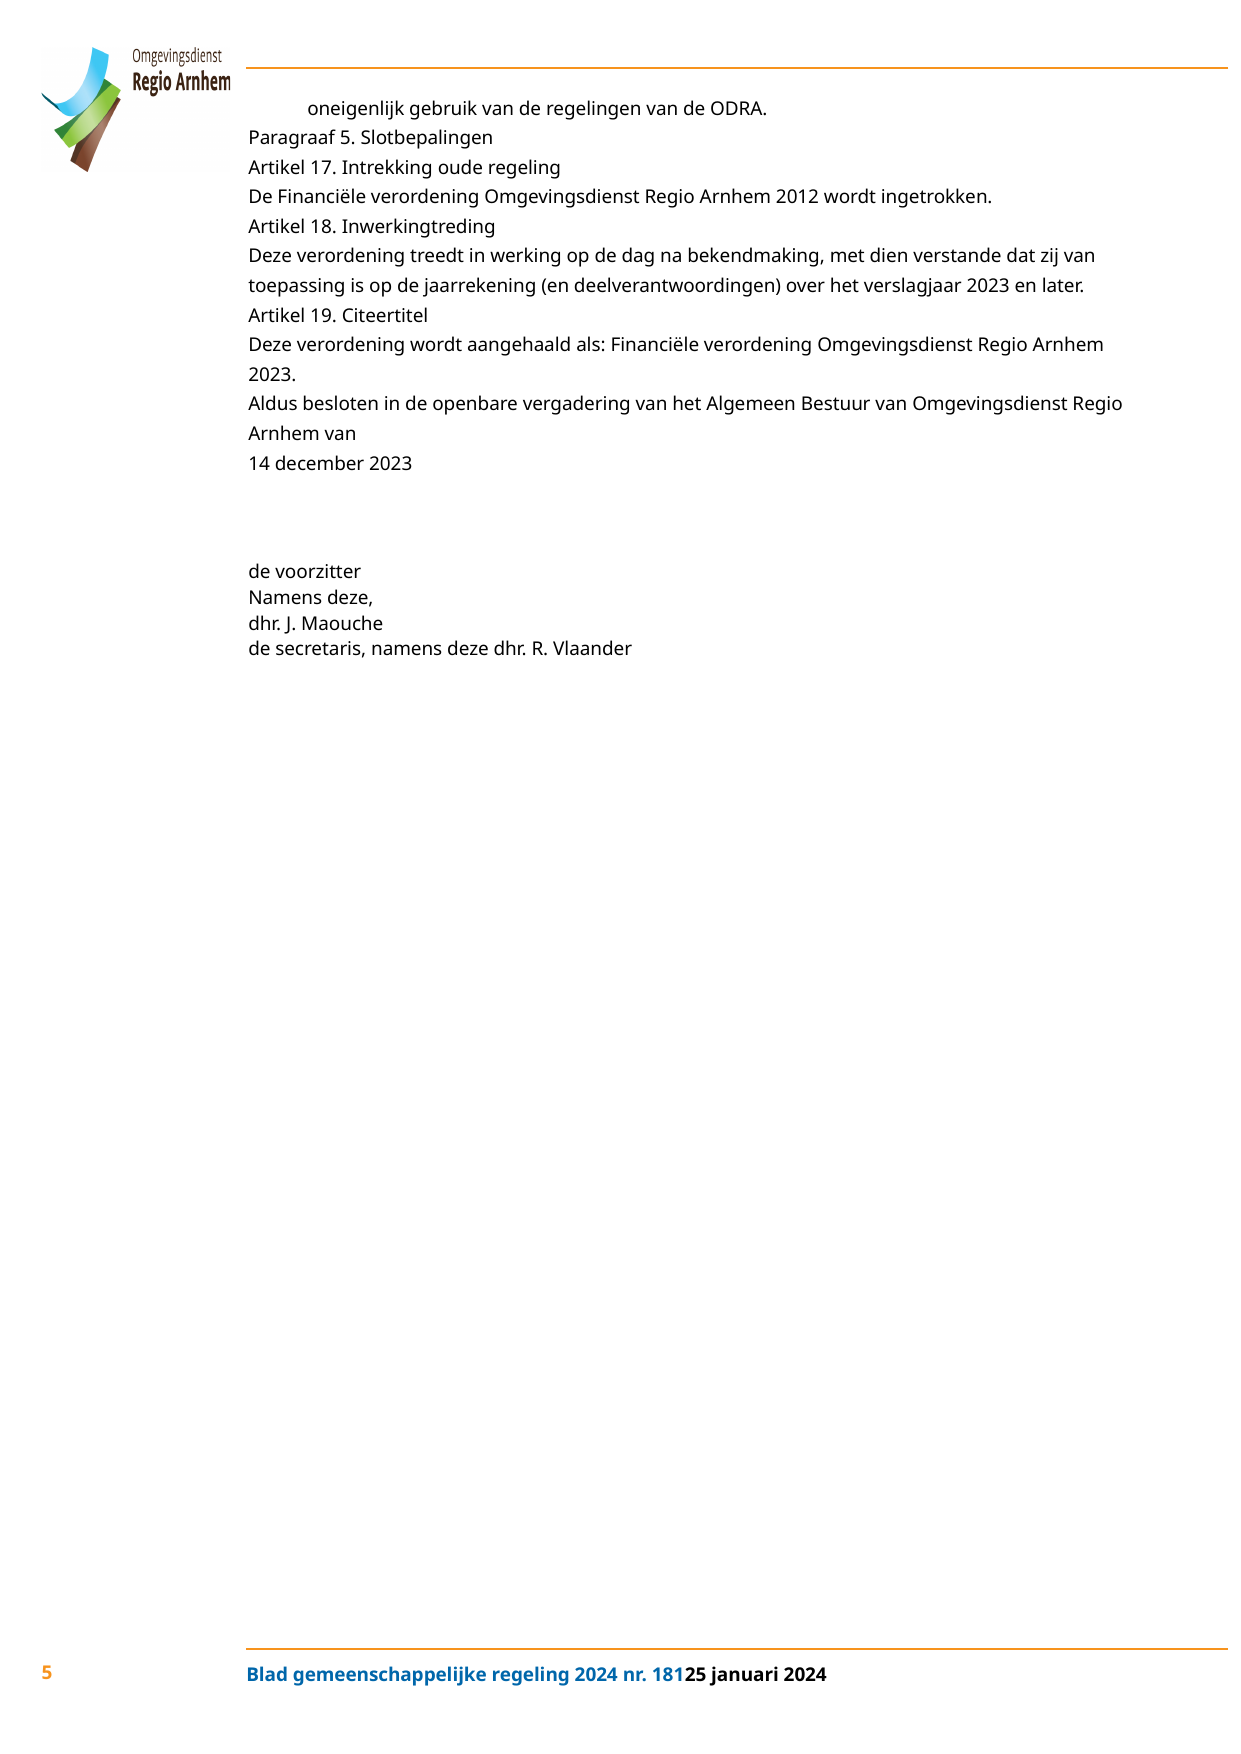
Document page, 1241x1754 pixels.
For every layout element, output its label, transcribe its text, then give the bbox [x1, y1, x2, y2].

text Artikel 19. Citeertitel [248, 302, 1152, 328]
text Paragraaf 5. Slotbepalingen [248, 124, 1152, 150]
text Aldus besloten in de openbare vergadering van het Algemeen Bestuur van Omgevingsdienst Regio Arnhem van [248, 391, 1152, 446]
text Namens deze, [248, 584, 1152, 610]
text Artikel 17. Intrekking oude regeling [248, 154, 1152, 180]
text Deze verordening wordt aangehaald als: Financiële verordening Omgevingsdienst Regio Arnhem 2023. [248, 331, 1152, 387]
text De Financiële verordening Omgevingsdienst Regio Arnhem 2012 wordt ingetrokken. [248, 183, 1152, 209]
text de voorzitter [248, 558, 1152, 584]
text Deze verordening treedt in werking op de dag na bekendmaking, met dien verstande dat zij van toepassing is op de jaarrekening (en deelverantwoordingen) over het verslagjaar 2023 en later. [248, 243, 1152, 298]
text dhr. J. Maouche [248, 610, 1152, 635]
text Artikel 18. Inwerkingtreding [248, 213, 1152, 239]
text 14 december 2023 [248, 450, 1152, 476]
picture [41, 47, 231, 172]
text de secretaris, namens deze dhr. R. Vlaander [248, 635, 1152, 661]
list oneigenlijk gebruik van de regelingen van de ODRA. [248, 95, 1152, 121]
